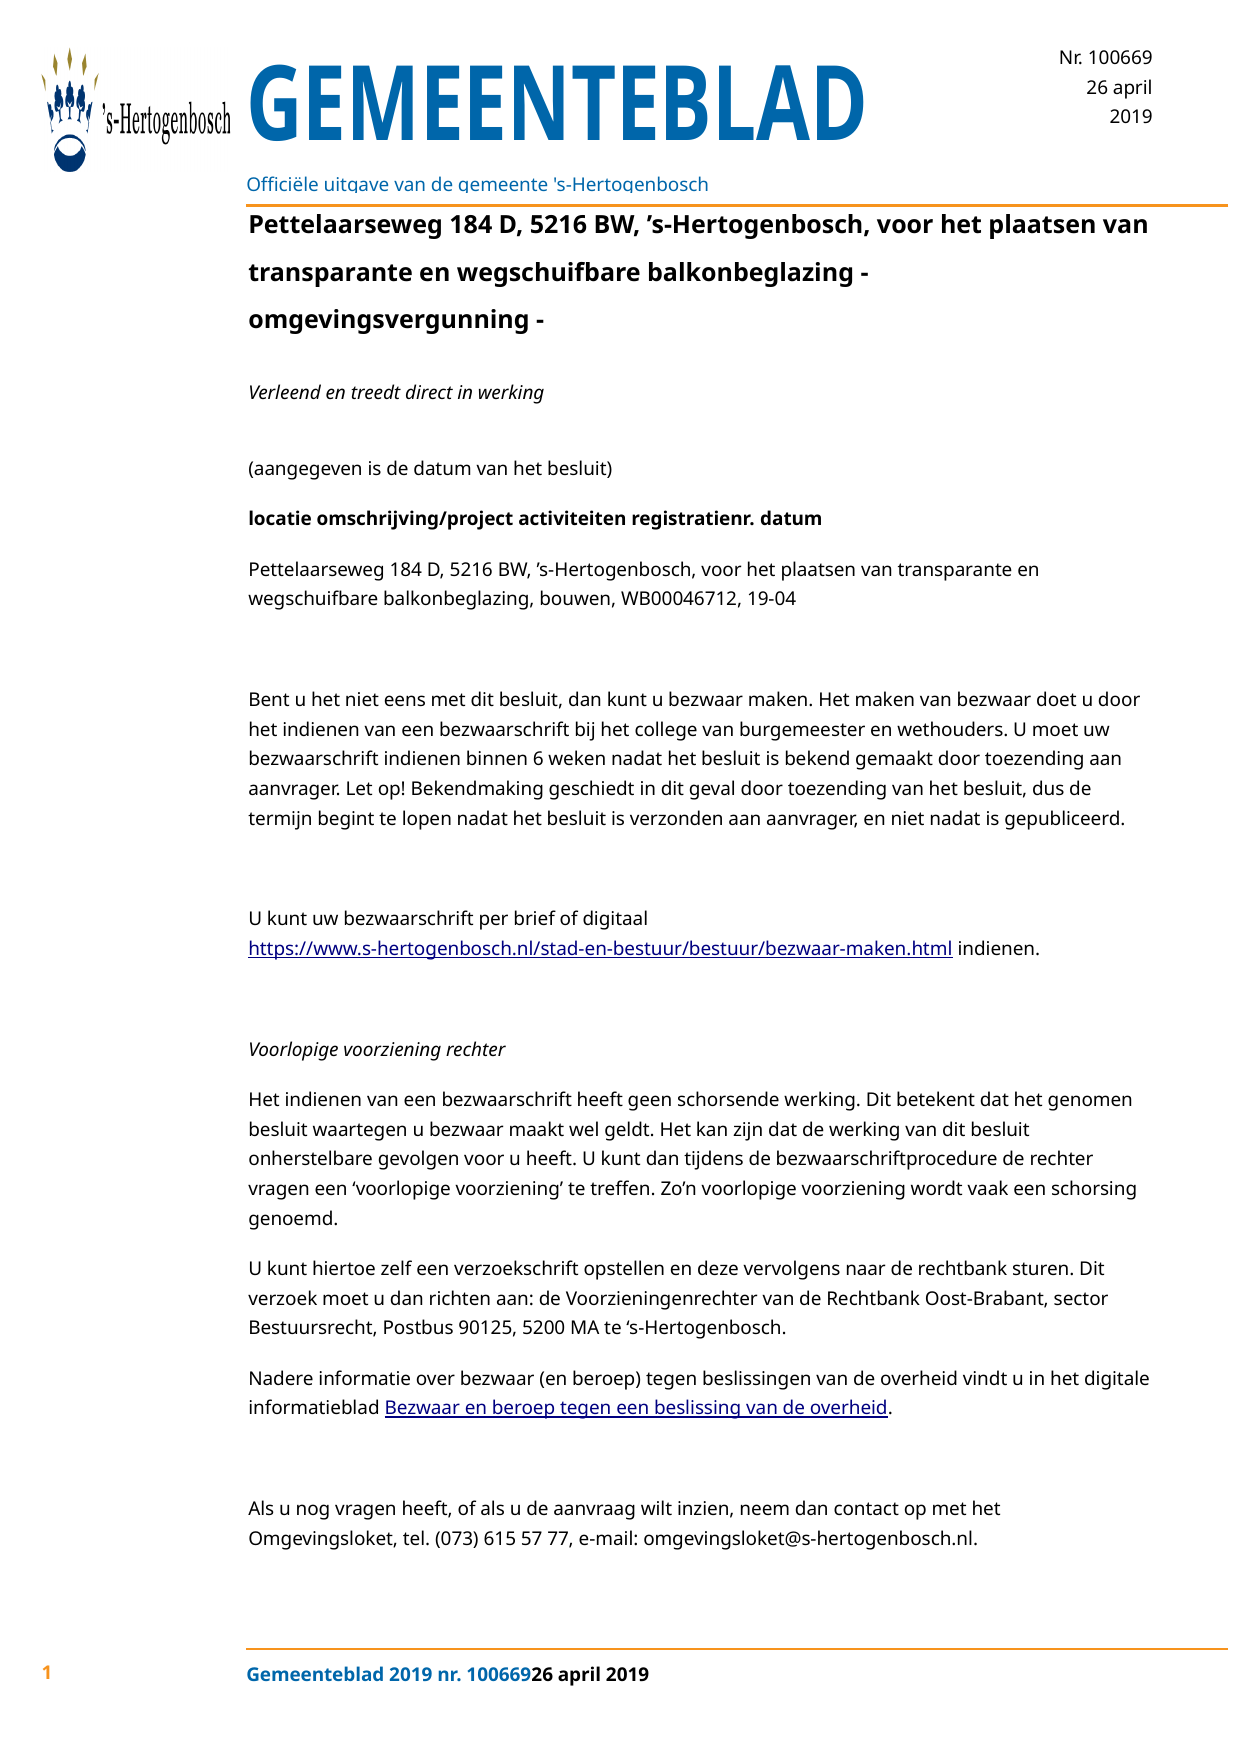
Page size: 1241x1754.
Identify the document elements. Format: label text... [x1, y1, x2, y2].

text Bent u het niet eens met dit besluit, dan kunt u bezwaar maken. Het maken van bezwaar doet u door het indienen van een bezwaarschrift bij het college van burgemeester en wethouders. U moet uw bezwaarschrift indienen binnen 6 weken nadat het besluit is bekend gemaakt door toezending aan aanvrager. Let op! Bekendmaking geschiedt in dit geval door toezending van het besluit, dus de termijn begint te lopen nadat het besluit is verzonden aan aanvrager, en niet nadat is gepubliceerd. [248, 686, 1152, 831]
text Verleend en treedt direct in werking [248, 379, 1152, 405]
text U kunt uw bezwaarschrift per brief of digitaal https://www.s-hertogenbosch.nl/stad-en-bestuur/bestuur/bezwaar-maken.html indienen. [248, 906, 1152, 961]
text Als u nog vragen heeft, of als u de aanvraag wilt inzien, neem dan contact op met het Omgevingsloket, tel. (073) 615 57 77, e-mail: omgevingsloket@s-hertogenbosch.nl. [248, 1495, 1152, 1551]
text (aangegeven is de datum van het besluit) [248, 455, 1152, 481]
text locatie omschrijving/project activiteiten registratienr. datum [248, 506, 1152, 531]
text U kunt hiertoe zelf een verzoekschrift opstellen en deze vervolgens naar de rechtbank sturen. Dit verzoek moet u dan richten aan: de Voorzieningenrechter van de Rechtbank Oost-Brabant, sector Bestuursrecht, Postbus 90125, 5200 MA te ‘s-Hertogenbosch. [248, 1255, 1152, 1340]
text Het indienen van een bezwaarschrift heeft geen schorsende werking. Dit betekent dat het genomen besluit waartegen u bezwaar maakt wel geldt. Het kan zijn dat de werking van dit besluit onherstelbare gevolgen voor u heeft. U kunt dan tijdens de bezwaarschriftprocedure de rechter vragen een ‘voorlopige voorziening’ te treffen. Zo’n voorlopige voorziening wordt vaak een schorsing genoemd. [248, 1086, 1152, 1231]
picture [41, 47, 231, 172]
text Pettelaarseweg 184 D, 5216 BW, ’s-Hertogenbosch, voor het plaatsen van transparante en wegschuifbare balkonbeglazing - omgevingsvergunning - [248, 207, 1152, 336]
text Nadere informatie over bezwaar (en beroep) tegen beslissingen van de overheid vindt u in het digitale informatieblad Bezwaar en beroep tegen een beslissing van de overheid. [248, 1365, 1152, 1420]
text Voorlopige voorziening rechter [248, 1036, 1152, 1062]
text Pettelaarseweg 184 D, 5216 BW, ’s-Hertogenbosch, voor het plaatsen van transparante en wegschuifbare balkonbeglazing, bouwen, WB00046712, 19-04 [248, 556, 1152, 611]
